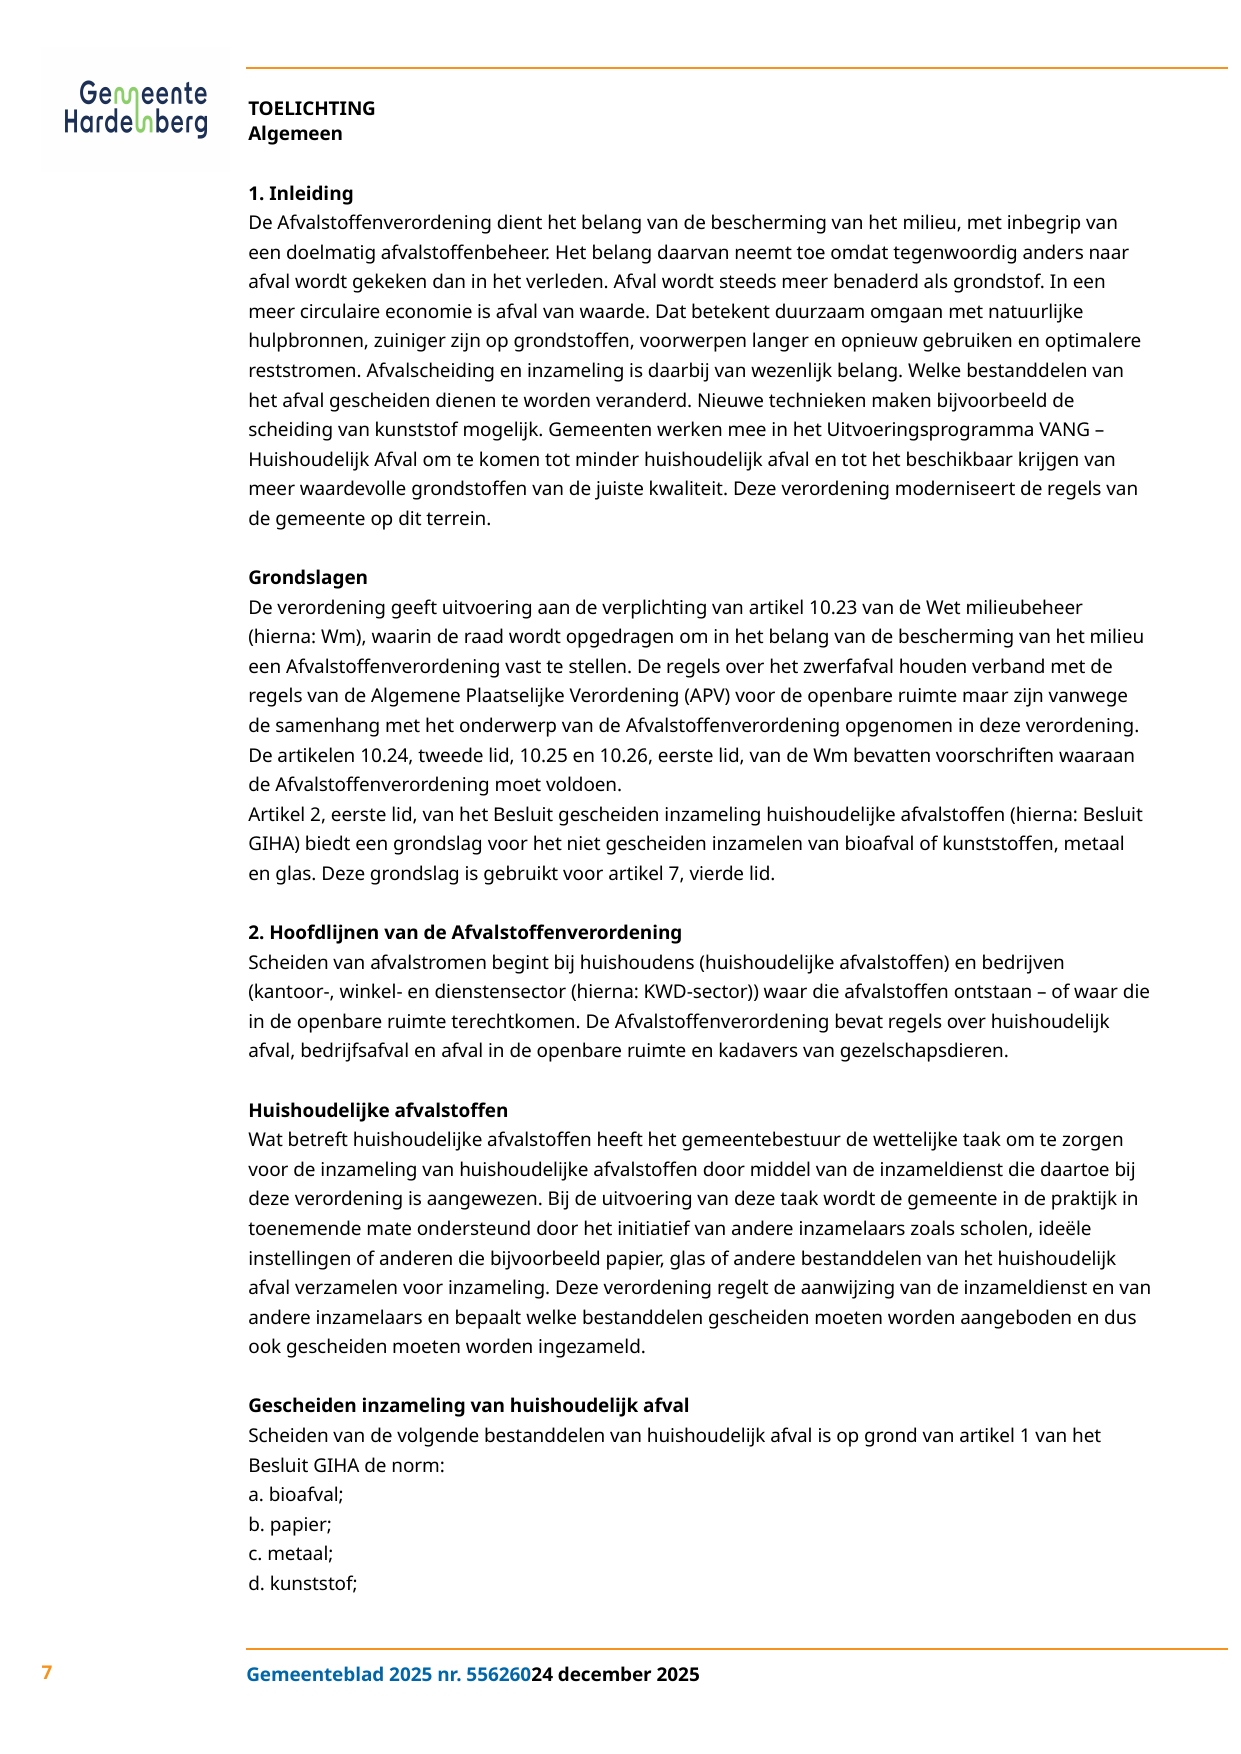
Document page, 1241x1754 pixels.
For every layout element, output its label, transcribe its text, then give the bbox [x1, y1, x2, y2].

text Algemeen [248, 121, 1152, 146]
text TOELICHTING [248, 95, 1152, 121]
text De verordening geeft uitvoering aan de verplichting van artikel 10.23 van de Wet milieubeheer (hierna: Wm), waarin de raad wordt opgedragen om in het belang van de bescherming van het milieu een Afvalstoffenverordening vast te stellen. De regels over het zwerfafval houden verband met de regels van de Algemene Plaatselijke Verordening (APV) voor de openbare ruimte maar zijn vanwege de samenhang met het onderwerp van de Afvalstoffenverordening opgenomen in deze verordening. De artikelen 10.24, tweede lid, 10.25 en 10.26, eerste lid, van de Wm bevatten voorschriften waaraan de Afvalstoffenverordening moet voldoen. [248, 594, 1152, 797]
text Huishoudelijke afvalstoffen [248, 1097, 1152, 1123]
text Scheiden van afvalstromen begint bij huishoudens (huishoudelijke afvalstoffen) en bedrijven (kantoor-, winkel- en dienstensector (hierna: KWD-sector)) waar die afvalstoffen ontstaan – of waar die in de openbare ruimte terechtkomen. De Afvalstoffenverordening bevat regels over huishoudelijk afval, bedrijfsafval en afval in de openbare ruimte en kadavers van gezelschapsdieren. [248, 949, 1152, 1063]
text d. kunststof; [248, 1570, 1152, 1596]
text Grondslagen [248, 564, 1152, 590]
text c. metaal; [248, 1541, 1152, 1566]
text Artikel 2, eerste lid, van het Besluit gescheiden inzameling huishoudelijke afvalstoffen (hierna: Besluit GIHA) biedt een grondslag voor het niet gescheiden inzamelen van bioafval of kunststoffen, metaal en glas. Deze grondslag is gebruikt voor artikel 7, vierde lid. [248, 801, 1152, 886]
text 1. Inleiding [248, 180, 1152, 206]
text a. bioafval; [248, 1481, 1152, 1507]
text De Afvalstoffenverordening dient het belang van de bescherming van het milieu, met inbegrip van een doelmatig afvalstoffenbeheer. Het belang daarvan neemt toe omdat tegenwoordig anders naar afval wordt gekeken dan in het verleden. Afval wordt steeds meer benaderd als grondstof. In een meer circulaire economie is afval van waarde. Dat betekent duurzaam omgaan met natuurlijke hulpbronnen, zuiniger zijn op grondstoffen, voorwerpen langer en opnieuw gebruiken en optimalere reststromen. Afvalscheiding en inzameling is daarbij van wezenlijk belang. Welke bestanddelen van het afval gescheiden dienen te worden veranderd. Nieuwe technieken maken bijvoorbeeld de scheiding van kunststof mogelijk. Gemeenten werken mee in het Uitvoeringsprogramma VANG – Huishoudelijk Afval om te komen tot minder huishoudelijk afval en tot het beschikbaar krijgen van meer waardevolle grondstoffen van de juiste kwaliteit. Deze verordening moderniseert de regels van de gemeente op dit terrein. [248, 209, 1152, 531]
text Wat betreft huishoudelijke afvalstoffen heeft het gemeentebestuur de wettelijke taak om te zorgen voor de inzameling van huishoudelijke afvalstoffen door middel van de inzameldienst die daartoe bij deze verordening is aangewezen. Bij de uitvoering van deze taak wordt de gemeente in de praktijk in toenemende mate ondersteund door het initiatief van andere inzamelaars zoals scholen, ideële instellingen of anderen die bijvoorbeeld papier, glas of andere bestanddelen van het huishoudelijk afval verzamelen voor inzameling. Deze verordening regelt de aanwijzing van de inzameldienst en van andere inzamelaars en bepaalt welke bestanddelen gescheiden moeten worden aangeboden en dus ook gescheiden moeten worden ingezameld. [248, 1126, 1152, 1359]
text Gescheiden inzameling van huishoudelijk afval [248, 1393, 1152, 1418]
picture [41, 47, 231, 172]
text Scheiden van de volgende bestanddelen van huishoudelijk afval is op grond van artikel 1 van het Besluit GIHA de norm: [248, 1422, 1152, 1478]
text 2. Hoofdlijnen van de Afvalstoffenverordening [248, 919, 1152, 945]
text b. papier; [248, 1511, 1152, 1537]
